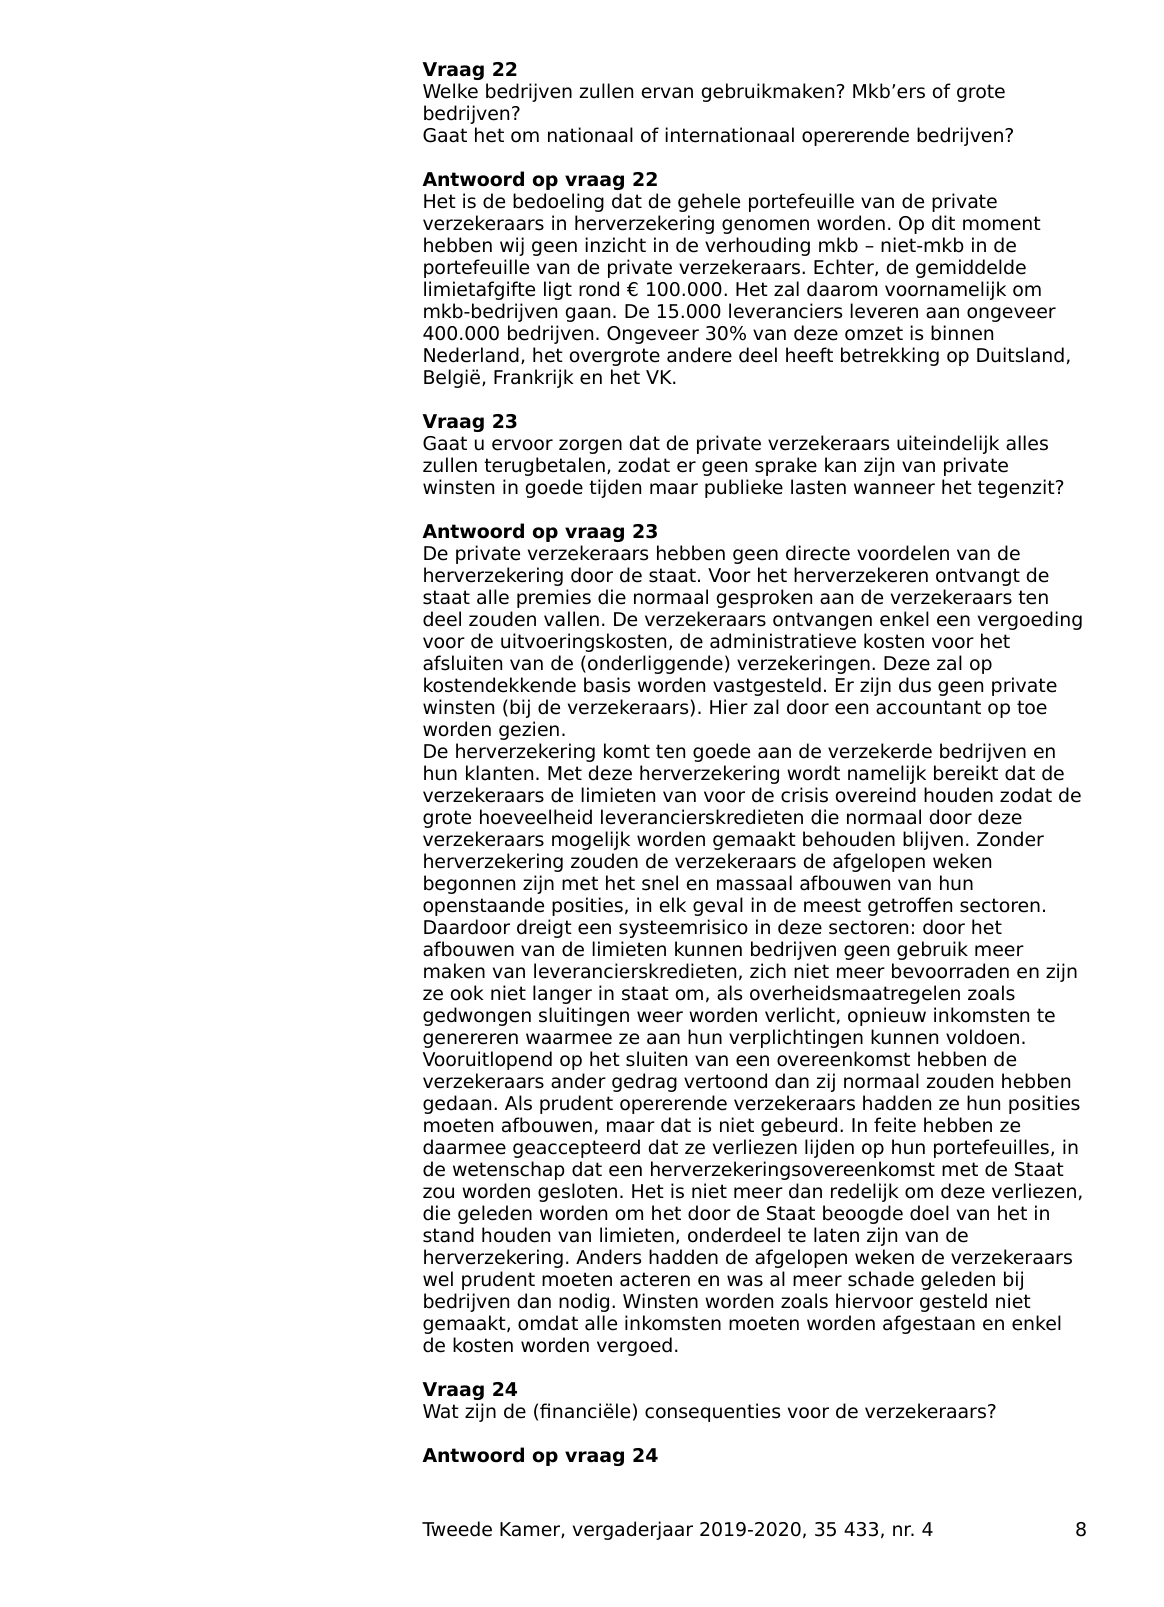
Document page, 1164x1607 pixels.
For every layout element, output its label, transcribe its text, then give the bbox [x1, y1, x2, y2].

text Vraag 24 [422, 1379, 1087, 1401]
text Het is de bedoeling dat de gehele portefeuille van de private verzekeraars in herverzekering genomen worden. Op dit moment hebben wij geen inzicht in de verhouding mkb – niet-mkb in de portefeuille van de private verzekeraars. Echter, de gemiddelde limietafgifte ligt rond € 100.000. Het zal daarom voornamelijk om mkb-bedrijven gaan. De 15.000 leveranciers leveren aan ongeveer 400.000 bedrijven. Ongeveer 30% van deze omzet is binnen Nederland, het overgrote andere deel heeft betrekking op Duitsland, België, Frankrijk en het VK. [422, 191, 1087, 389]
text Gaat het om nationaal of internationaal opererende bedrijven? [422, 125, 1087, 147]
text Antwoord op vraag 23 [422, 521, 1087, 543]
text Antwoord op vraag 22 [422, 169, 1087, 191]
text De private verzekeraars hebben geen directe voordelen van de herverzekering door de staat. Voor het herverzekeren ontvangt de staat alle premies die normaal gesproken aan de verzekeraars ten deel zouden vallen. De verzekeraars ontvangen enkel een vergoeding voor de uitvoeringskosten, de administratieve kosten voor het afsluiten van de (onderliggende) verzekeringen. Deze zal op kostendekkende basis worden vastgesteld. Er zijn dus geen private winsten (bij de verzekeraars). Hier zal door een accountant op toe worden gezien. [422, 543, 1087, 741]
text Gaat u ervoor zorgen dat de private verzekeraars uiteindelijk alles zullen terugbetalen, zodat er geen sprake kan zijn van private winsten in goede tijden maar publieke lasten wanneer het tegenzit? [422, 433, 1087, 499]
text De herverzekering komt ten goede aan de verzekerde bedrijven en hun klanten. Met deze herverzekering wordt namelijk bereikt dat de verzekeraars de limieten van voor de crisis overeind houden zodat de grote hoeveelheid leverancierskredieten die normaal door deze verzekeraars mogelijk worden gemaakt behouden blijven. Zonder herverzekering zouden de verzekeraars de afgelopen weken begonnen zijn met het snel en massaal afbouwen van hun openstaande posities, in elk geval in de meest getroffen sectoren. Daardoor dreigt een systeemrisico in deze sectoren: door het afbouwen van de limieten kunnen bedrijven geen gebruik meer maken van leverancierskredieten, zich niet meer bevoorraden en zijn ze ook niet langer in staat om, als overheidsmaatregelen zoals gedwongen sluitingen weer worden verlicht, opnieuw inkomsten te genereren waarmee ze aan hun verplichtingen kunnen voldoen. [422, 741, 1087, 1049]
text Welke bedrijven zullen ervan gebruikmaken? Mkb’ers of grote bedrijven? [422, 81, 1087, 125]
text Vraag 22 [422, 59, 1087, 81]
text Vooruitlopend op het sluiten van een overeenkomst hebben de verzekeraars ander gedrag vertoond dan zij normaal zouden hebben gedaan. Als prudent opererende verzekeraars hadden ze hun posities moeten afbouwen, maar dat is niet gebeurd. In feite hebben ze daarmee geaccepteerd dat ze verliezen lijden op hun portefeuilles, in de wetenschap dat een herverzekeringsovereenkomst met de Staat zou worden gesloten. Het is niet meer dan redelijk om deze verliezen, die geleden worden om het door de Staat beoogde doel van het in stand houden van limieten, onderdeel te laten zijn van de herverzekering. Anders hadden de afgelopen weken de verzekeraars wel prudent moeten acteren en was al meer schade geleden bij bedrijven dan nodig. Winsten worden zoals hiervoor gesteld niet gemaakt, omdat alle inkomsten moeten worden afgestaan en enkel de kosten worden vergoed. [422, 1049, 1087, 1356]
text Vraag 23 [422, 411, 1087, 433]
text Wat zijn de (financiële) consequenties voor de verzekeraars? [422, 1401, 1087, 1423]
text Antwoord op vraag 24 [422, 1445, 1087, 1467]
